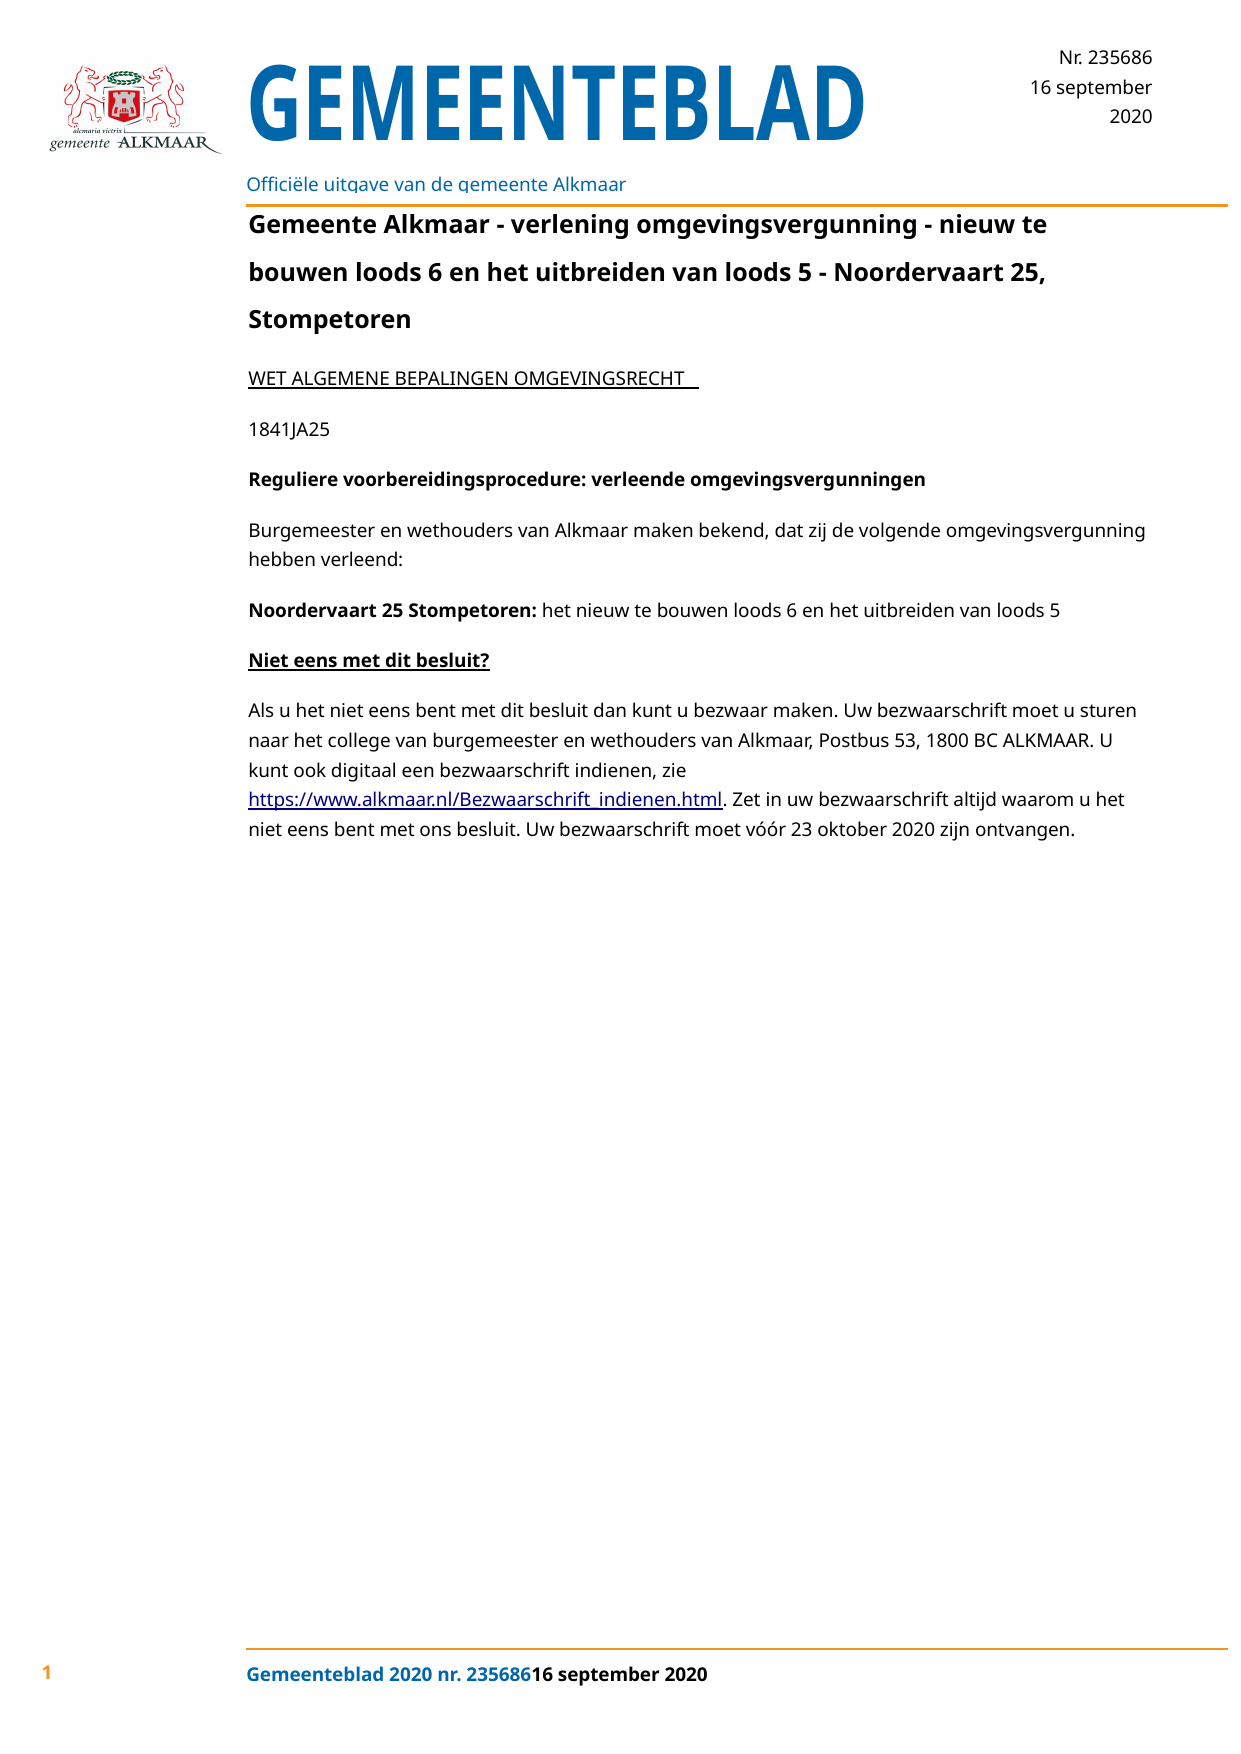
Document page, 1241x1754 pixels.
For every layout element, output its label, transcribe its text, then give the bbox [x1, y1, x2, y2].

text Burgemeester en wethouders van Alkmaar maken bekend, dat zij de volgende omgevingsvergunning hebben verleend: [248, 517, 1152, 572]
text Reguliere voorbereidingsprocedure: verleende omgevingsvergunningen [248, 466, 1152, 492]
text Noordervaart 25 Stompetoren: het nieuw te bouwen loods 6 en het uitbreiden van loods 5 [248, 597, 1152, 622]
text Als u het niet eens bent met dit besluit dan kunt u bezwaar maken. Uw bezwaarschrift moet u sturen naar het college van burgemeester en wethouders van Alkmaar, Postbus 53, 1800 BC ALKMAAR. U kunt ook digitaal een bezwaarschrift indienen, zie https://www.alkmaar.nl/Bezwaarschrift_indienen.html. Zet in uw bezwaarschrift altijd waarom u het niet eens bent met ons besluit. Uw bezwaarschrift moet vóór 23 oktober 2020 zijn ontvangen. [248, 698, 1152, 842]
text Gemeente Alkmaar - verlening omgevingsvergunning - nieuw te bouwen loods 6 en het uitbreiden van loods 5 - Noordervaart 25, Stompetoren [248, 207, 1152, 336]
text WET ALGEMENE BEPALINGEN OMGEVINGSRECHT [248, 366, 1152, 391]
text Niet eens met dit besluit? [248, 647, 1152, 673]
picture [41, 47, 231, 172]
text 1841JA25 [248, 416, 1152, 442]
